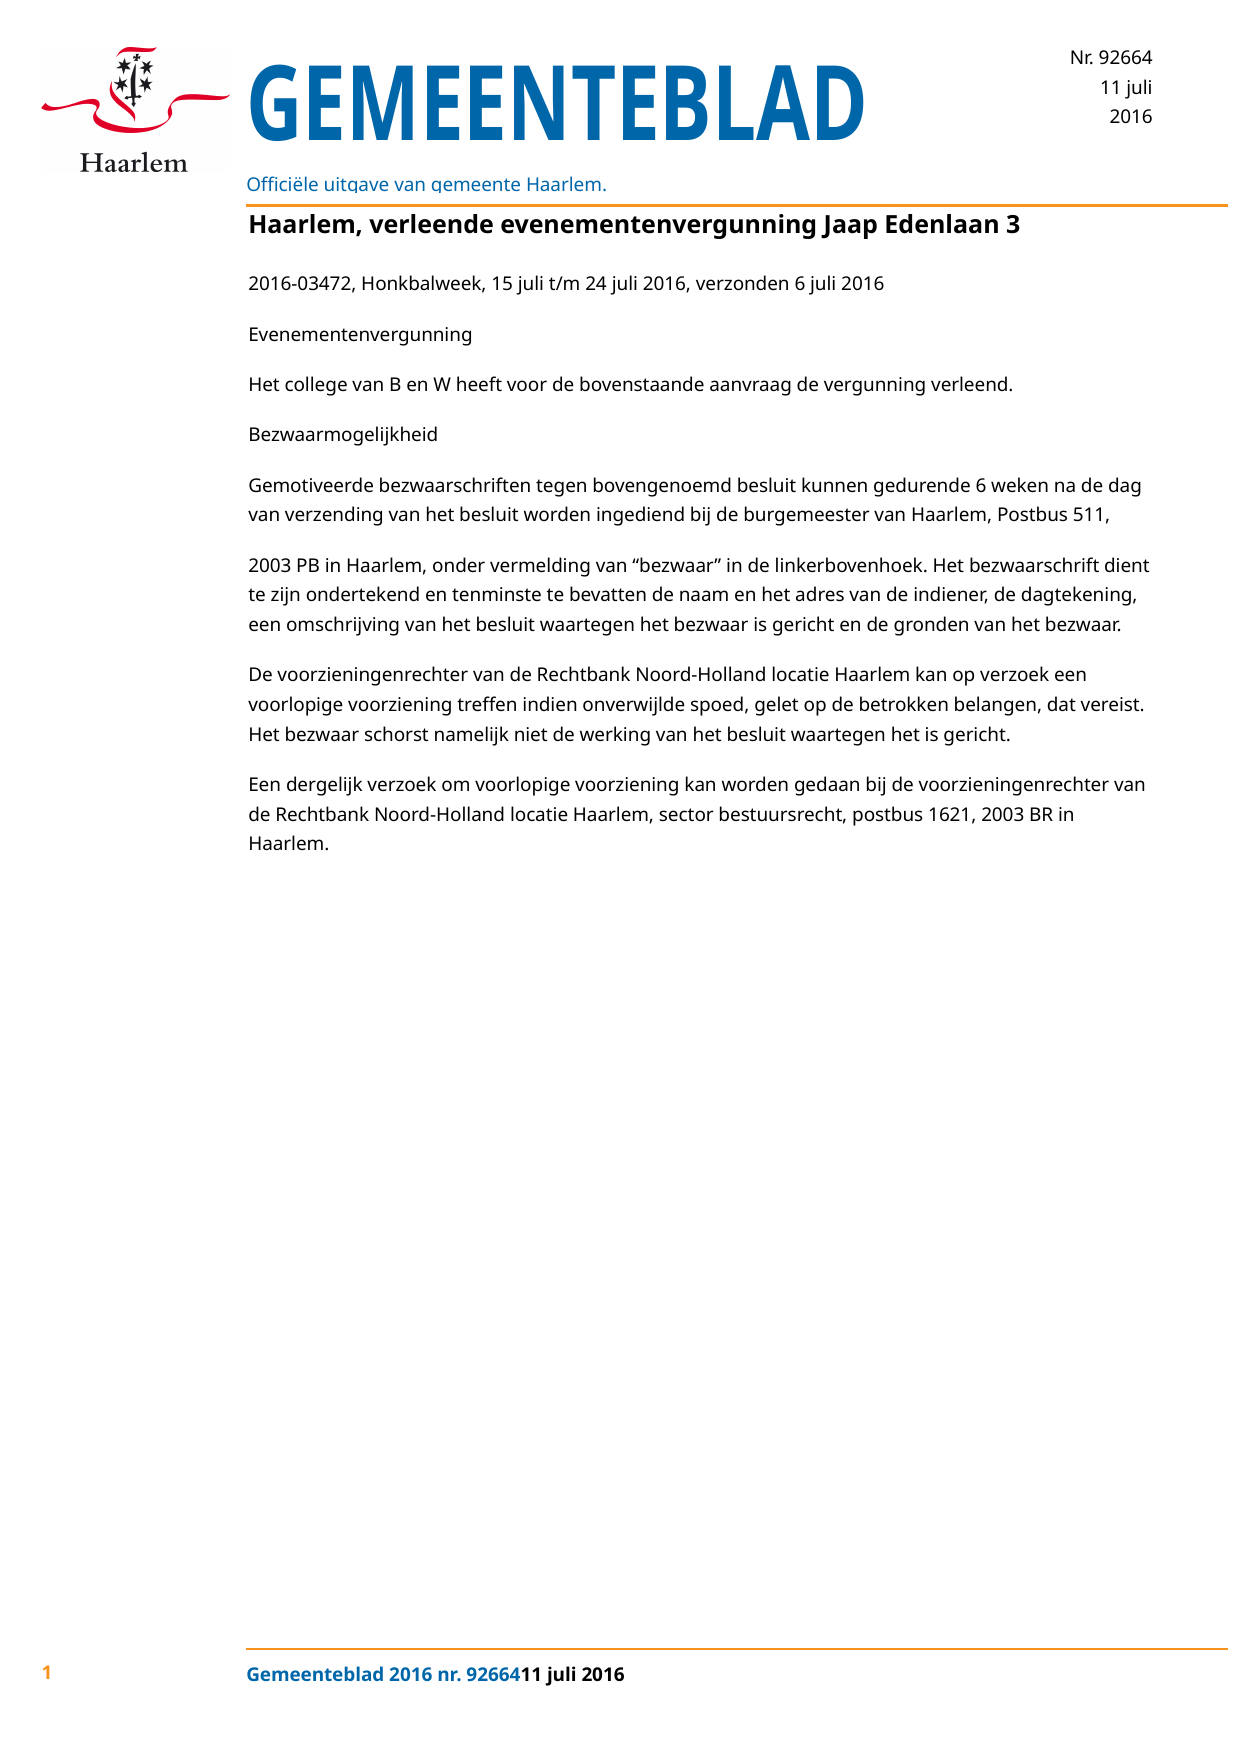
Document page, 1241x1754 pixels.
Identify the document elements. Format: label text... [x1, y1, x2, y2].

text 2003 PB in Haarlem, onder vermelding van “bezwaar” in de linkerbovenhoek. Het bezwaarschrift dient te zijn ondertekend en tenminste te bevatten de naam en het adres van de indiener, de dagtekening, een omschrijving van het besluit waartegen het bezwaar is gericht en de gronden van het bezwaar. [248, 552, 1152, 637]
text Gemotiveerde bezwaarschriften tegen bovengenoemd besluit kunnen gedurende 6 weken na de dag van verzending van het besluit worden ingediend bij de burgemeester van Haarlem, Postbus 511, [248, 472, 1152, 527]
text De voorzieningenrechter van de Rechtbank Noord-Holland locatie Haarlem kan op verzoek een voorlopige voorziening treffen indien onverwijlde spoed, gelet op de betrokken belangen, dat vereist. Het bezwaar schorst namelijk niet de werking van het besluit waartegen het is gericht. [248, 662, 1152, 746]
text Haarlem, verleende evenementenvergunning Jaap Edenlaan 3 [248, 207, 1152, 241]
text Evenementenvergunning [248, 321, 1152, 346]
text Een dergelijk verzoek om voorlopige voorziening kan worden gedaan bij de voorzieningenrechter van de Rechtbank Noord-Holland locatie Haarlem, sector bestuursrecht, postbus 1621, 2003 BR in Haarlem. [248, 771, 1152, 856]
text 2016-03472, Honkbalweek, 15 juli t/m 24 juli 2016, verzonden 6 juli 2016 [248, 270, 1152, 296]
picture [41, 47, 231, 172]
text Het college van B en W heeft voor de bovenstaande aanvraag de vergunning verleend. [248, 371, 1152, 397]
text Bezwaarmogelijkheid [248, 422, 1152, 447]
